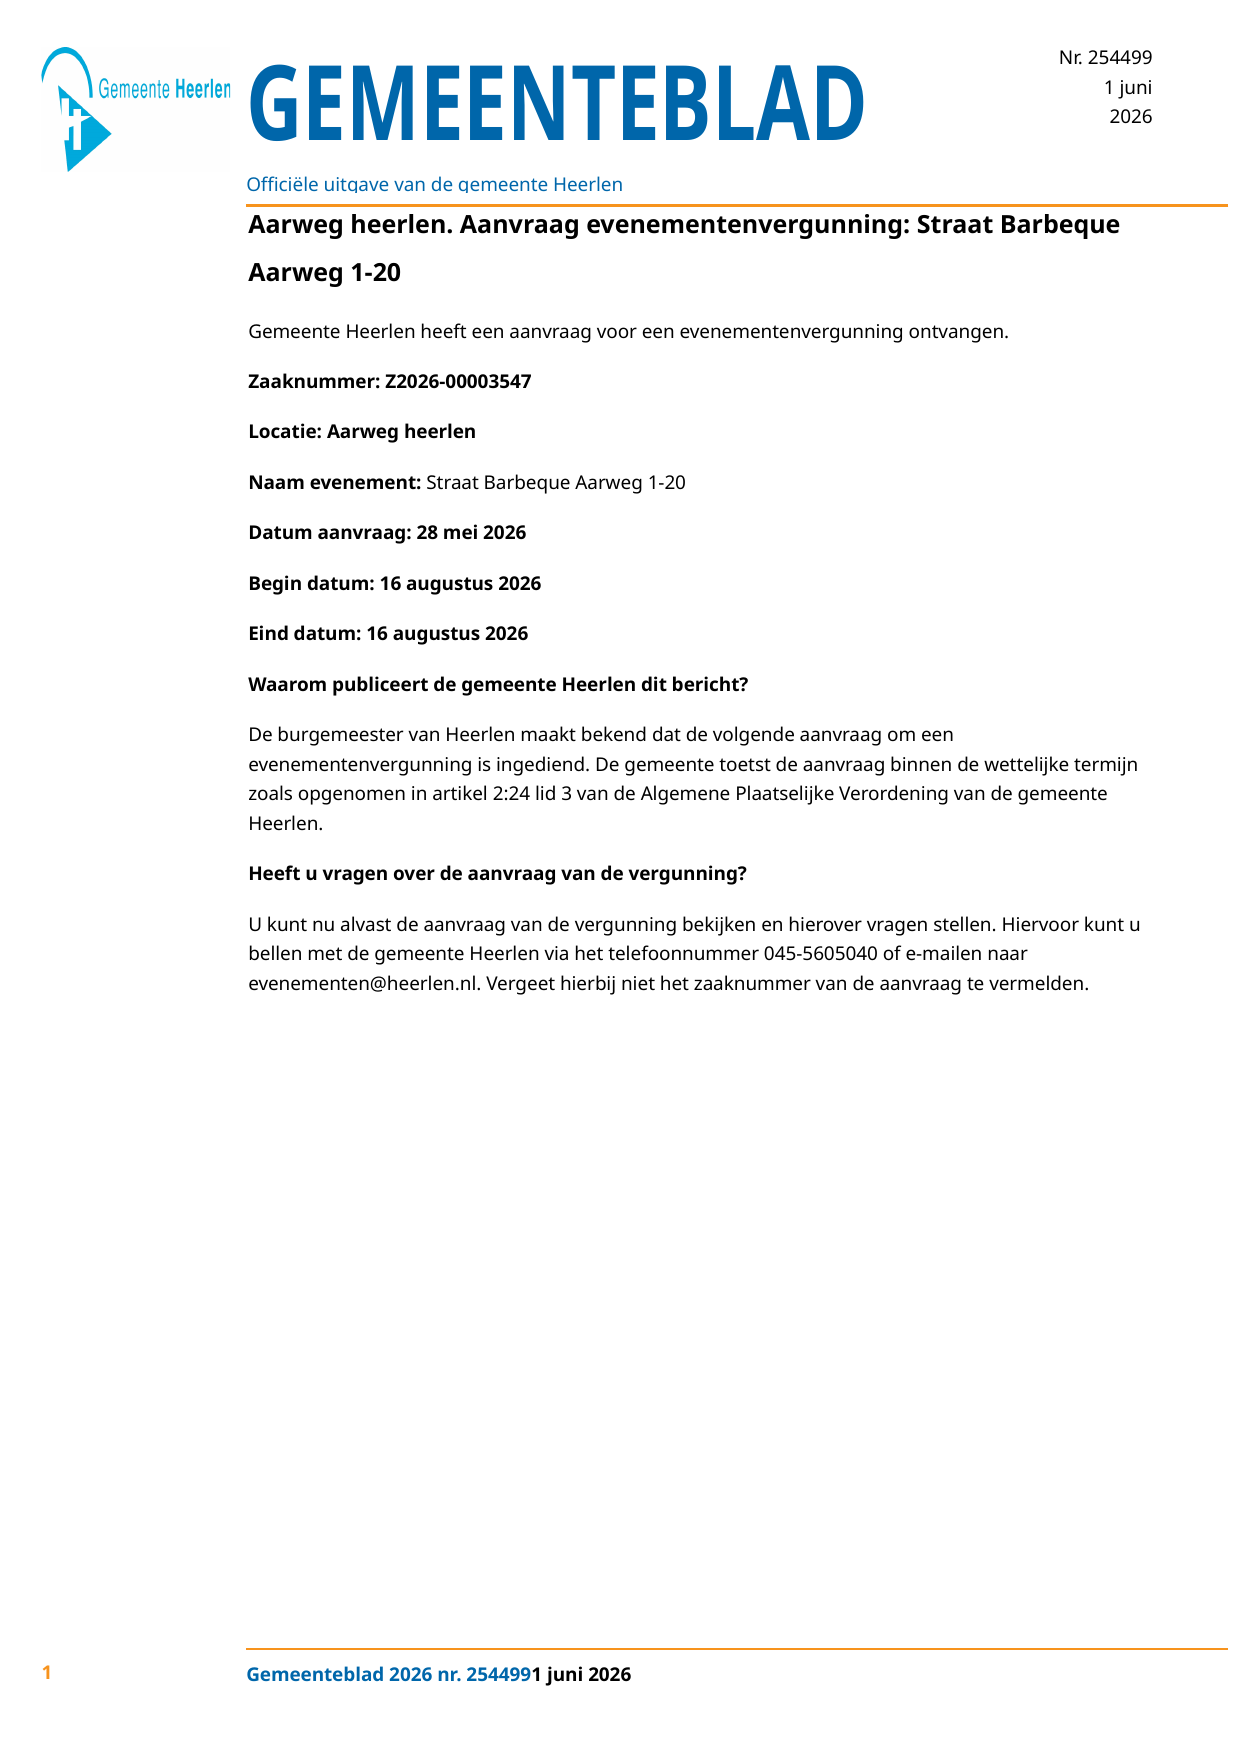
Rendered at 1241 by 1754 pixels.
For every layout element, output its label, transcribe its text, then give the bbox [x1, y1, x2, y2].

text Waarom publiceert de gemeente Heerlen dit bericht? [248, 671, 1152, 697]
text De burgemeester van Heerlen maakt bekend dat de volgende aanvraag om een evenementenvergunning is ingediend. De gemeente toetst de aanvraag binnen de wettelijke termijn zoals opgenomen in artikel 2:24 lid 3 van de Algemene Plaatselijke Verordening van de gemeente Heerlen. [248, 721, 1152, 836]
text Eind datum: 16 augustus 2026 [248, 620, 1152, 646]
text Aarweg heerlen. Aanvraag evenementenvergunning: Straat Barbeque Aarweg 1-20 [248, 207, 1152, 288]
text Naam evenement: Straat Barbeque Aarweg 1-20 [248, 469, 1152, 495]
text U kunt nu alvast de aanvraag van de vergunning bekijken en hierover vragen stellen. Hiervoor kunt u bellen met de gemeente Heerlen via het telefoonnummer 045-5605040 of e-mailen naar evenementen@heerlen.nl. Vergeet hierbij niet het zaaknummer van de aanvraag te vermelden. [248, 911, 1152, 996]
text Begin datum: 16 augustus 2026 [248, 570, 1152, 596]
text Heeft u vragen over de aanvraag van de vergunning? [248, 860, 1152, 886]
text Datum aanvraag: 28 mei 2026 [248, 519, 1152, 545]
picture [41, 47, 231, 172]
text Locatie: Aarweg heerlen [248, 419, 1152, 444]
picture [41, 47, 59, 70]
text Gemeente Heerlen heeft een aanvraag voor een evenementenvergunning ontvangen. [248, 318, 1152, 344]
text Zaaknummer: Z2026-00003547 [248, 368, 1152, 394]
